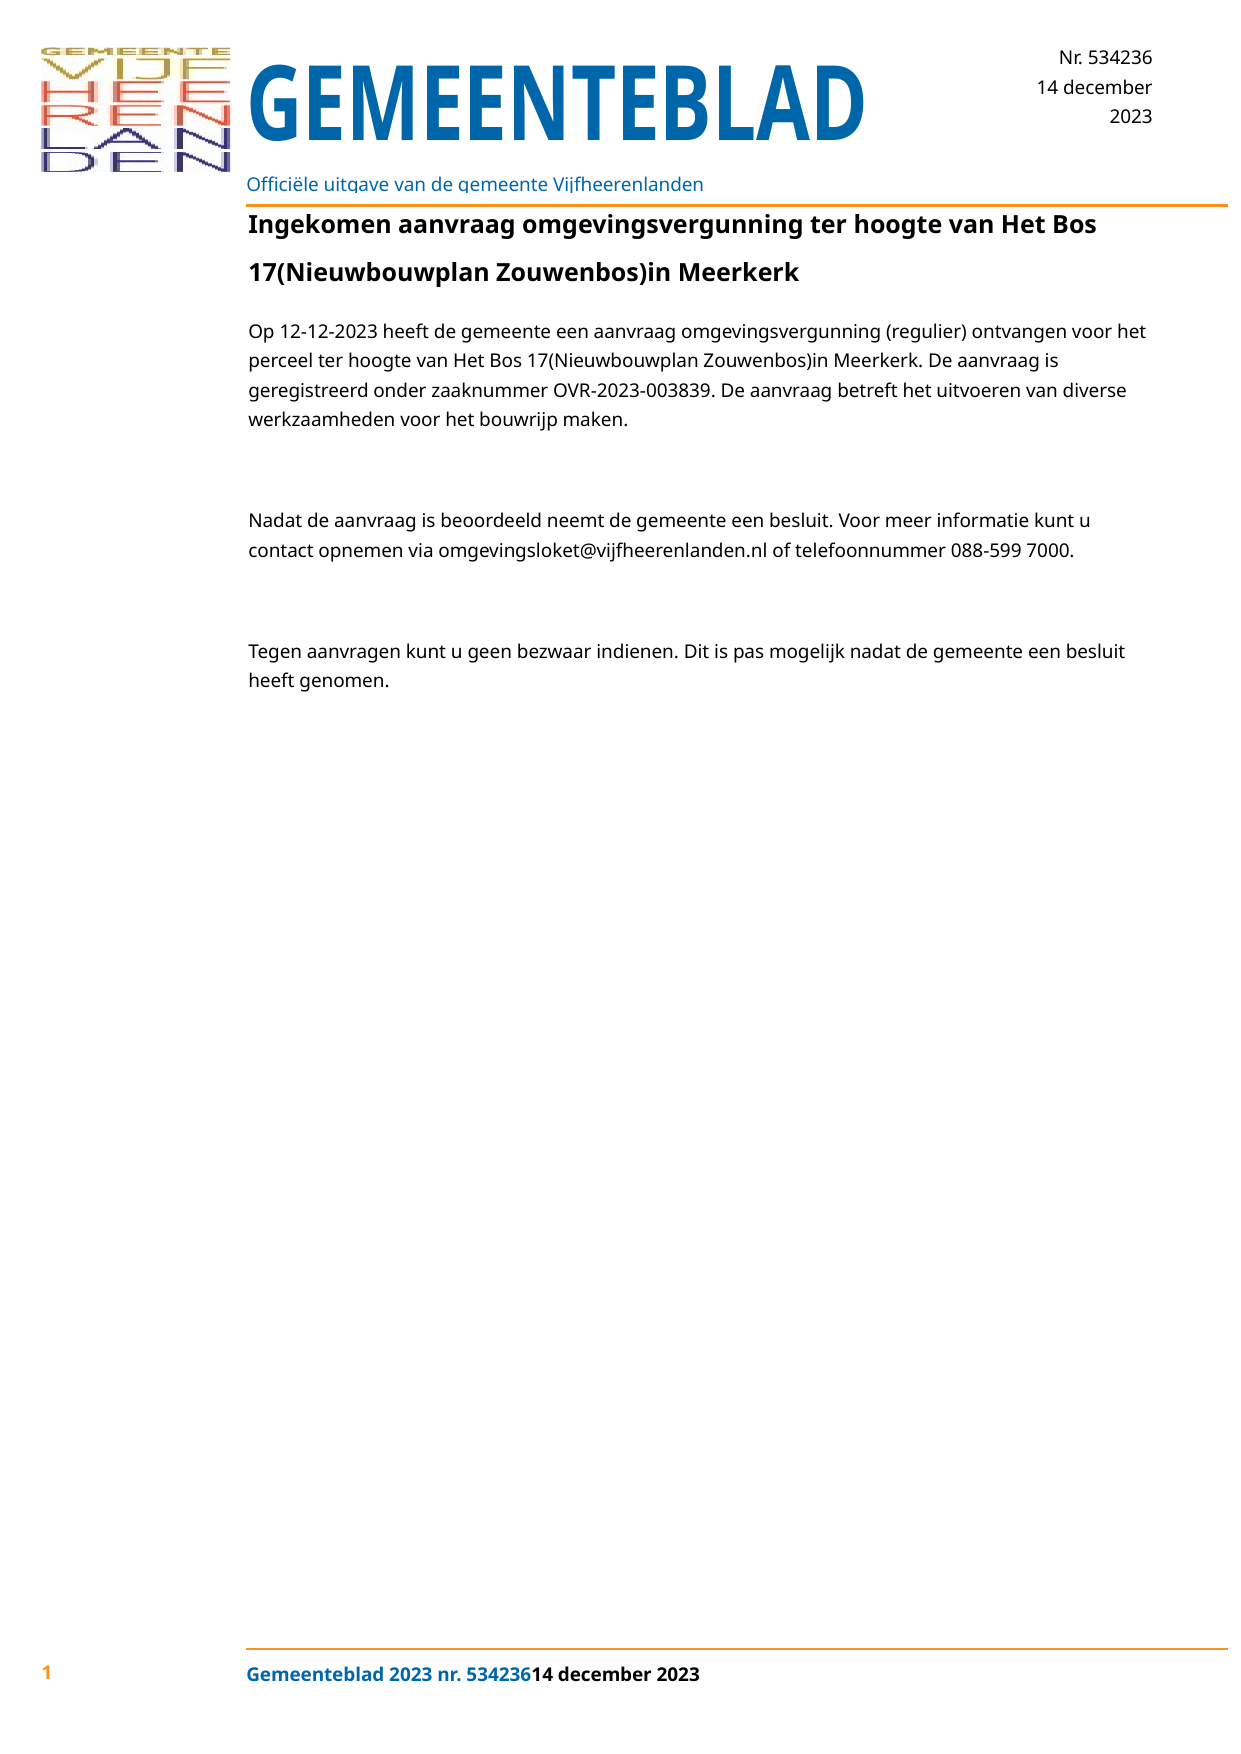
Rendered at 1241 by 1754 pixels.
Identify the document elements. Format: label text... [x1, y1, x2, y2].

text Op 12-12-2023 heeft de gemeente een aanvraag omgevingsvergunning (regulier) ontvangen voor het perceel ter hoogte van Het Bos 17(Nieuwbouwplan Zouwenbos)in Meerkerk. De aanvraag is geregistreerd onder zaaknummer OVR-2023-003839. De aanvraag betreft het uitvoeren van diverse werkzaamheden voor het bouwrijp maken. [248, 318, 1152, 432]
picture [41, 47, 231, 172]
text Tegen aanvragen kunt u geen bezwaar indienen. Dit is pas mogelijk nadat de gemeente een besluit heeft genomen. [248, 638, 1152, 693]
text Nadat de aanvraag is beoordeeld neemt de gemeente een besluit. Voor meer informatie kunt u contact opnemen via omgevingsloket@vijfheerenlanden.nl of telefoonnummer 088-599 7000. [248, 507, 1152, 563]
text Ingekomen aanvraag omgevingsvergunning ter hoogte van Het Bos 17(Nieuwbouwplan Zouwenbos)in Meerkerk [248, 207, 1152, 288]
